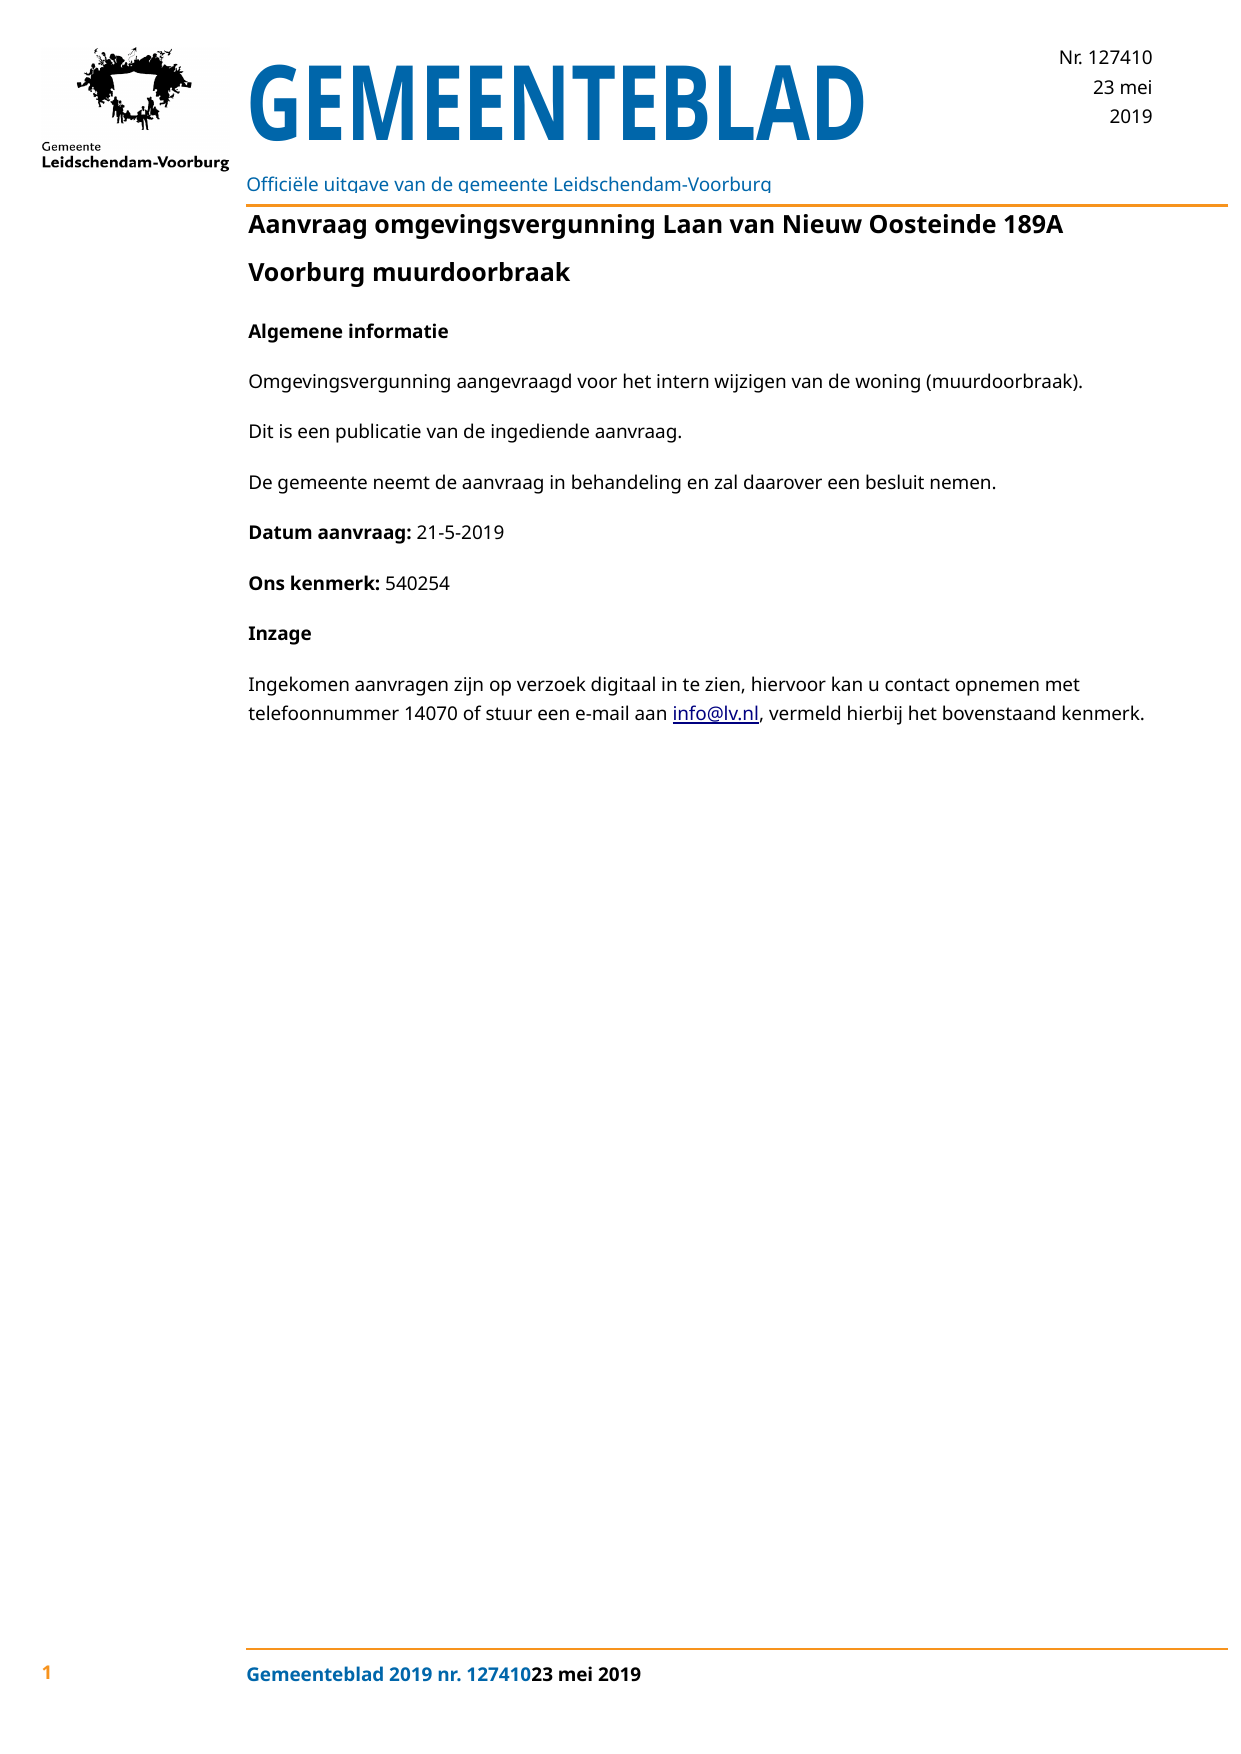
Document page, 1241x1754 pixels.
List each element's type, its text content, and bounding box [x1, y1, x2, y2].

text Inzage [248, 620, 1152, 646]
text Ingekomen aanvragen zijn op verzoek digitaal in te zien, hiervoor kan u contact opnemen met telefoonnummer 14070 of stuur een e-mail aan info@lv.nl, vermeld hierbij het bovenstaand kenmerk. [248, 671, 1152, 726]
text Ons kenmerk: 540254 [248, 570, 1152, 596]
text De gemeente neemt de aanvraag in behandeling en zal daarover een besluit nemen. [248, 469, 1152, 495]
text Dit is een publicatie van de ingediende aanvraag. [248, 419, 1152, 444]
text Aanvraag omgevingsvergunning Laan van Nieuw Oosteinde 189A Voorburg muurdoorbraak [248, 207, 1152, 288]
picture [41, 47, 231, 172]
text Omgevingsvergunning aangevraagd voor het intern wijzigen van de woning (muurdoorbraak). [248, 368, 1152, 394]
text Algemene informatie [248, 318, 1152, 344]
text Datum aanvraag: 21-5-2019 [248, 519, 1152, 545]
